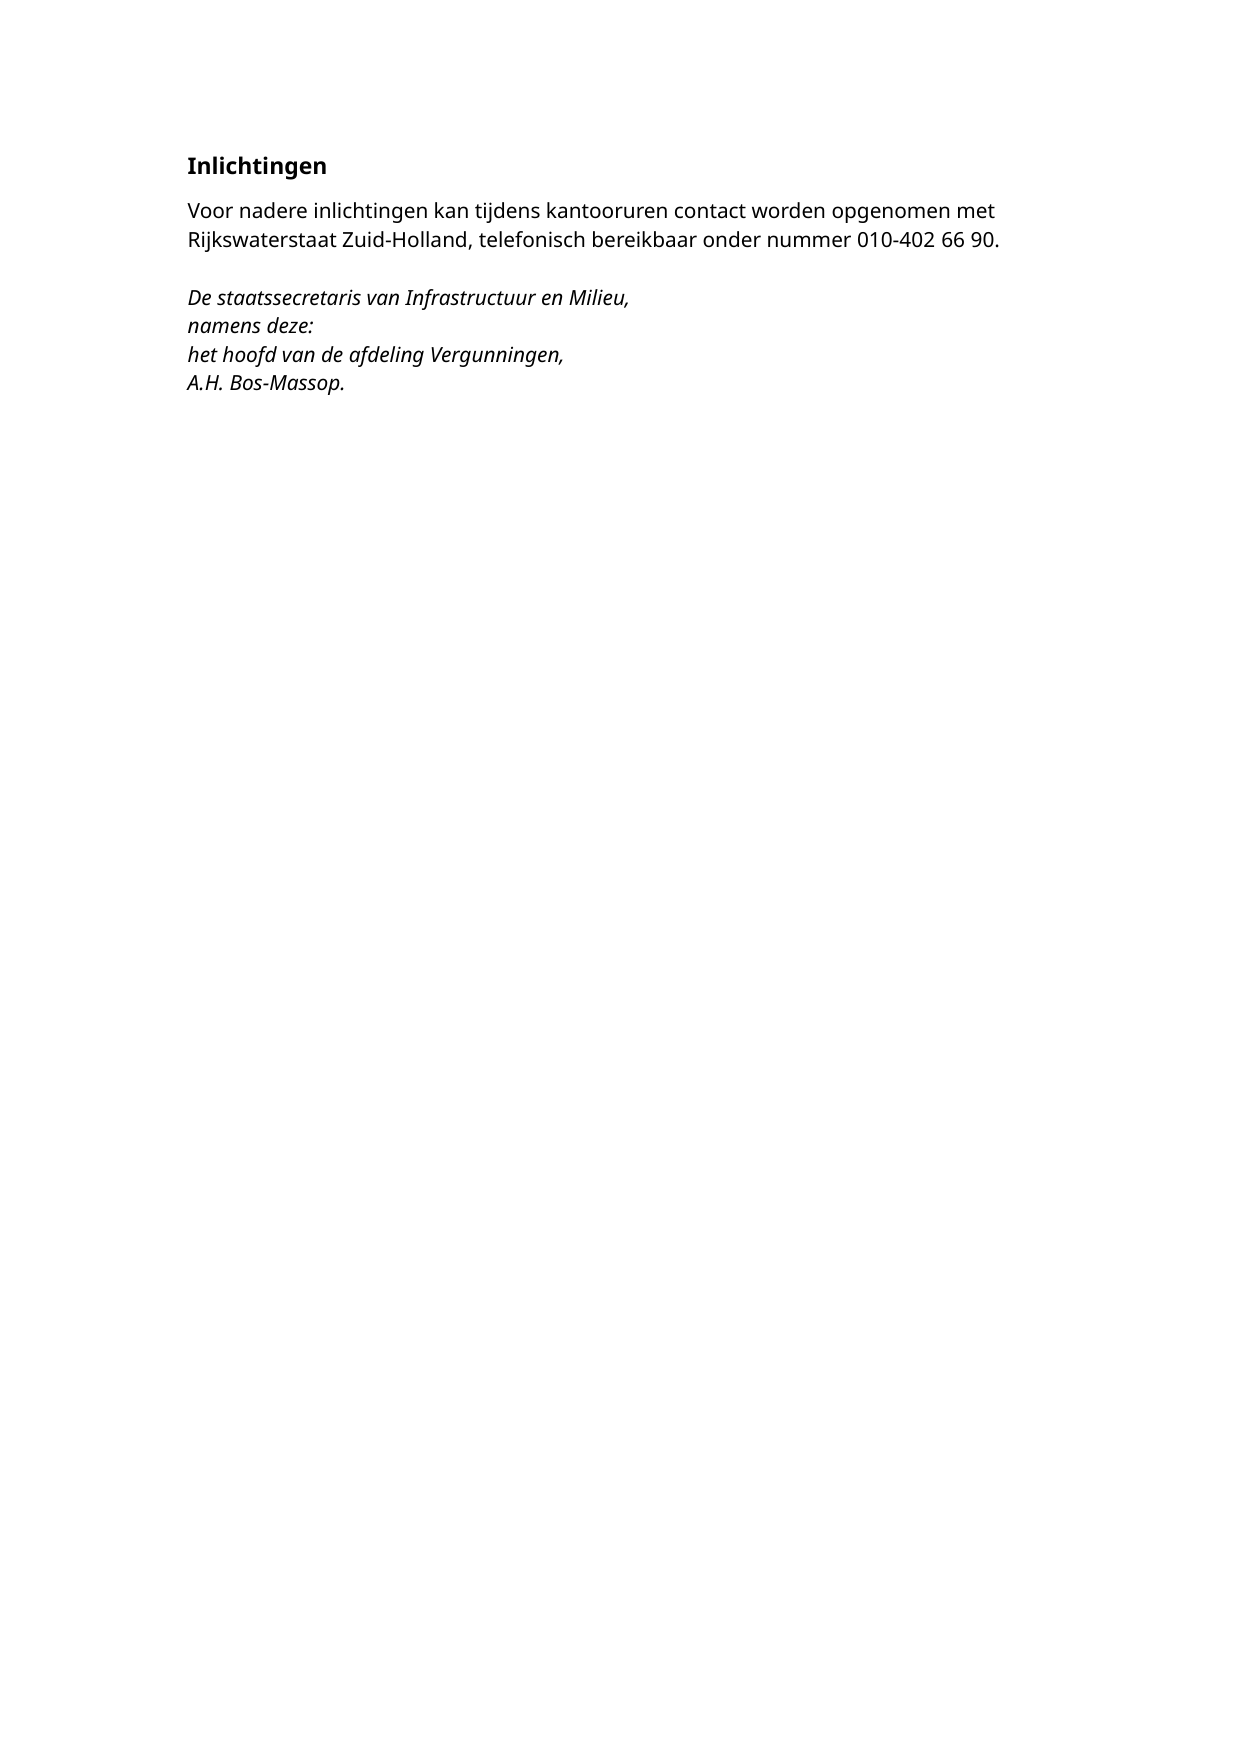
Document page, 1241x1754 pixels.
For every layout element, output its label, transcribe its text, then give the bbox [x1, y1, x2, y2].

text het hoofd van de afdeling Vergunningen, [187, 340, 1053, 368]
text Voor nadere inlichtingen kan tijdens kantooruren contact worden opgenomen met Rijkswaterstaat Zuid-Holland, telefonisch bereikbaar onder nummer 010-402 66 90. [187, 196, 1053, 253]
text De staatssecretaris van Infrastructuur en Milieu, [187, 283, 1053, 312]
subtitle Inlichtingen [187, 150, 1053, 181]
text A.H. Bos-Massop. [187, 368, 1053, 397]
text namens deze: [187, 312, 1053, 340]
